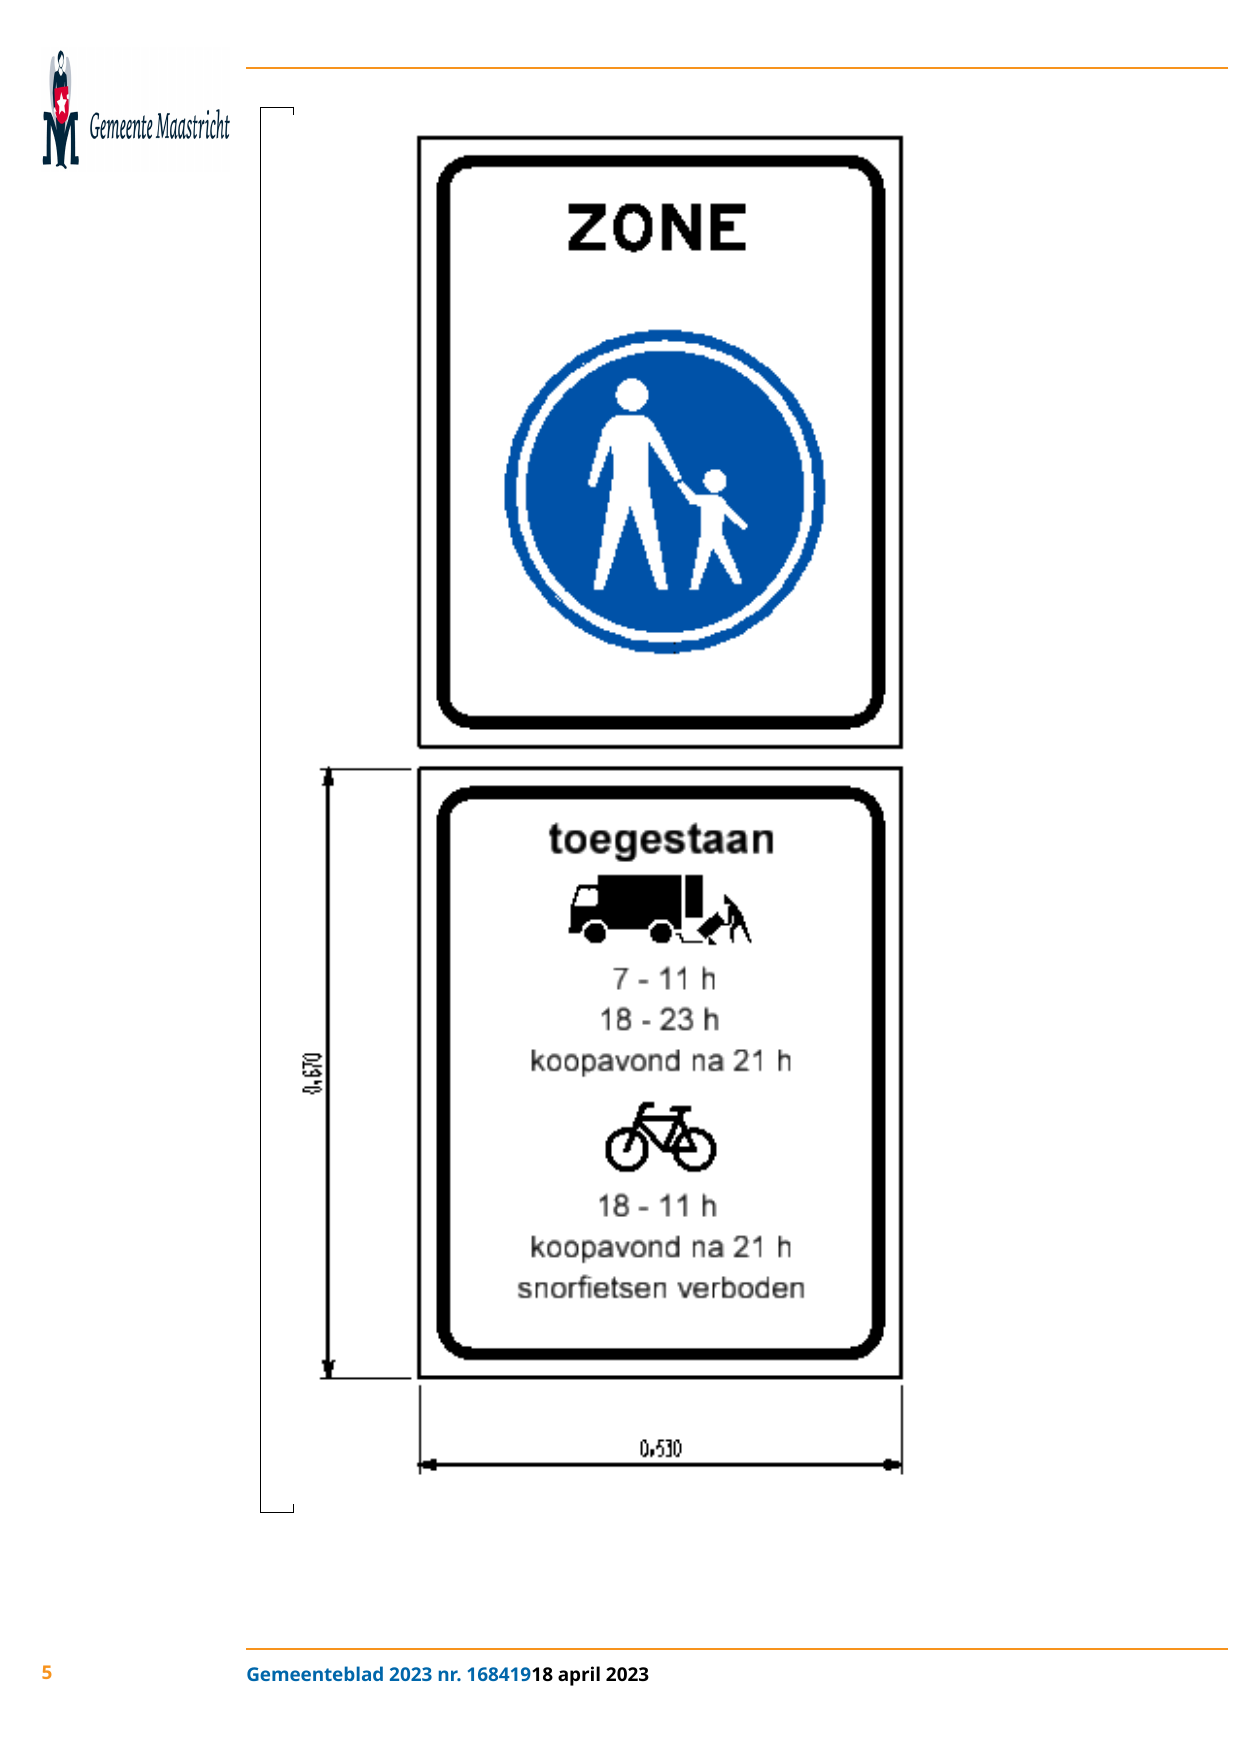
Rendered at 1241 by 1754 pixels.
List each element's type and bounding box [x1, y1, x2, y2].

picture [41, 47, 231, 172]
picture [268, 115, 952, 1504]
